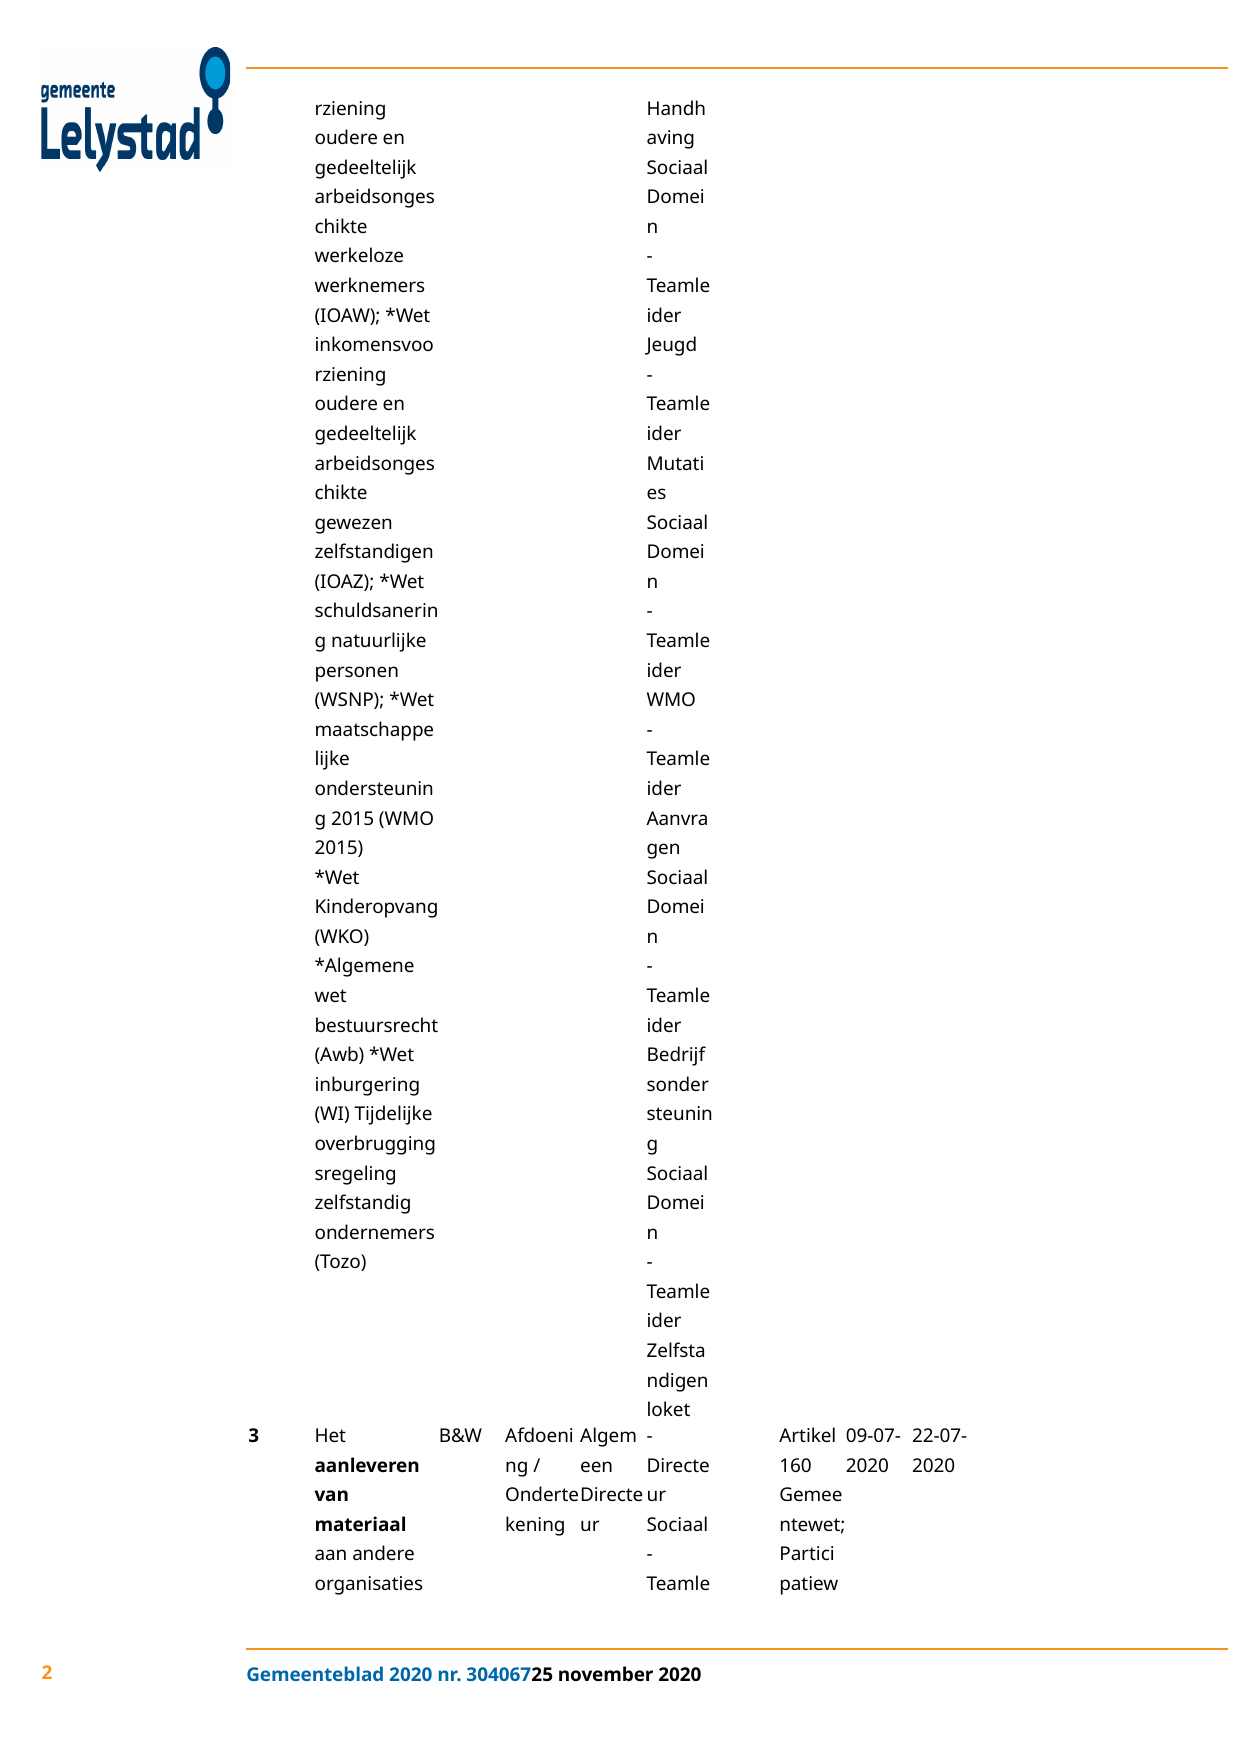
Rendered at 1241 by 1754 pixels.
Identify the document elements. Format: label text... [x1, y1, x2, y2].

table_cell [713, 95, 779, 1422]
table_cell [978, 95, 1152, 1422]
table_cell [439, 95, 505, 1422]
table_cell Het aanleveren van materiaal aan andere organisaties [314, 1422, 438, 1596]
table_cell Handhaving Sociaal Domein - Teamleider Jeugd - Teamleider Mutaties Sociaal Domein - Teamleider WMO - Teamleider Aanvragen Sociaal Domein - Teamleider Bedrijfsondersteuning Sociaal Domein - Teamleider Zelfstandigenloket [646, 95, 713, 1422]
table_cell [978, 1422, 1152, 1596]
table_cell [580, 95, 646, 1422]
table_cell rziening oudere en gedeeltelijk arbeidsongeschikte werkeloze werknemers (IOAW); *Wet inkomensvoorziening oudere en gedeeltelijk arbeidsongeschikte gewezen zelfstandigen (IOAZ); *Wet schuldsanering natuurlijke personen (WSNP); *Wet maatschappelijke ondersteuning 2015 (WMO 2015) *Wet Kinderopvang (WKO) *Algemene wet bestuursrecht (Awb) *Wet inburgering (WI) Tijdelijke overbruggingsregeling zelfstandig ondernemers (Tozo) [314, 95, 438, 1422]
table_cell 09-07-2020 [846, 1422, 912, 1596]
table_cell - Directeur Sociaal - Teamle [646, 1422, 713, 1596]
picture [41, 47, 231, 172]
table_cell 3 [248, 1422, 314, 1596]
table_cell [505, 95, 580, 1422]
table_cell [912, 95, 978, 1422]
table_cell [779, 95, 846, 1422]
table_cell [846, 95, 912, 1422]
table_cell Algemeen Directeur [580, 1422, 646, 1596]
table_cell 22-07-2020 [912, 1422, 978, 1596]
table_cell [713, 1422, 779, 1596]
table_cell Artikel 160 Gemeentewet; Participatiew [779, 1422, 846, 1596]
table_cell [248, 95, 314, 1422]
table_cell B&W [439, 1422, 505, 1596]
table_cell Afdoening / Ondertekening [505, 1422, 580, 1596]
